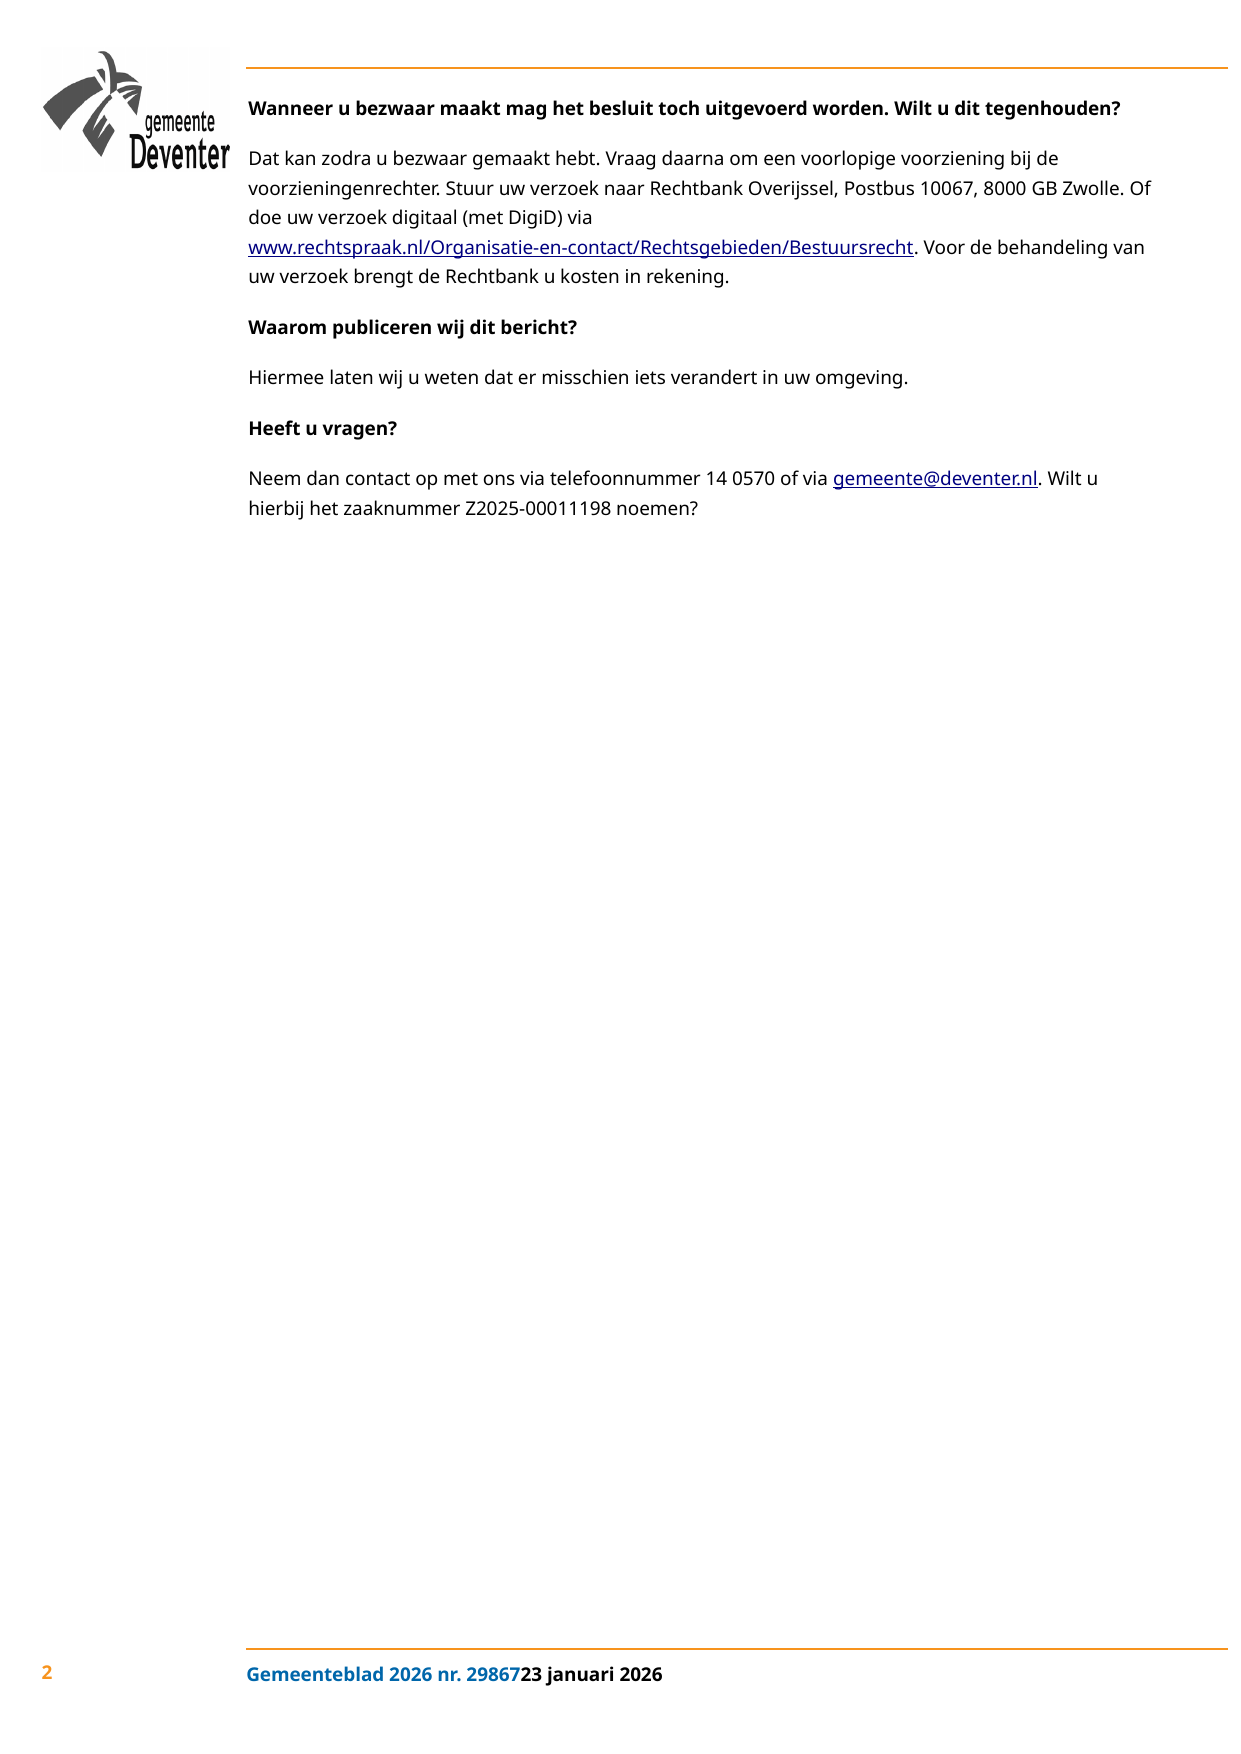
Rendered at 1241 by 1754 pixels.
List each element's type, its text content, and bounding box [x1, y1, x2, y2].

text Heeft u vragen? [248, 415, 1152, 441]
text Hiermee laten wij u weten dat er misschien iets verandert in uw omgeving. [248, 364, 1152, 390]
text Waarom publiceren wij dit bericht? [248, 314, 1152, 340]
picture [41, 47, 231, 172]
text Wanneer u bezwaar maakt mag het besluit toch uitgevoerd worden. Wilt u dit tegenhouden? [248, 95, 1152, 121]
text Neem dan contact op met ons via telefoonnummer 14 0570 of via gemeente@deventer.nl. Wilt u hierbij het zaaknummer Z2025-00011198 noemen? [248, 465, 1152, 521]
text Dat kan zodra u bezwaar gemaakt hebt. Vraag daarna om een voorlopige voorziening bij de voorzieningenrechter. Stuur uw verzoek naar Rechtbank Overijssel, Postbus 10067, 8000 GB Zwolle. Of doe uw verzoek digitaal (met DigiD) via www.rechtspraak.nl/Organisatie-en-contact/Rechtsgebieden/Bestuursrecht. Voor de behandeling van uw verzoek brengt de Rechtbank u kosten in rekening. [248, 145, 1152, 289]
